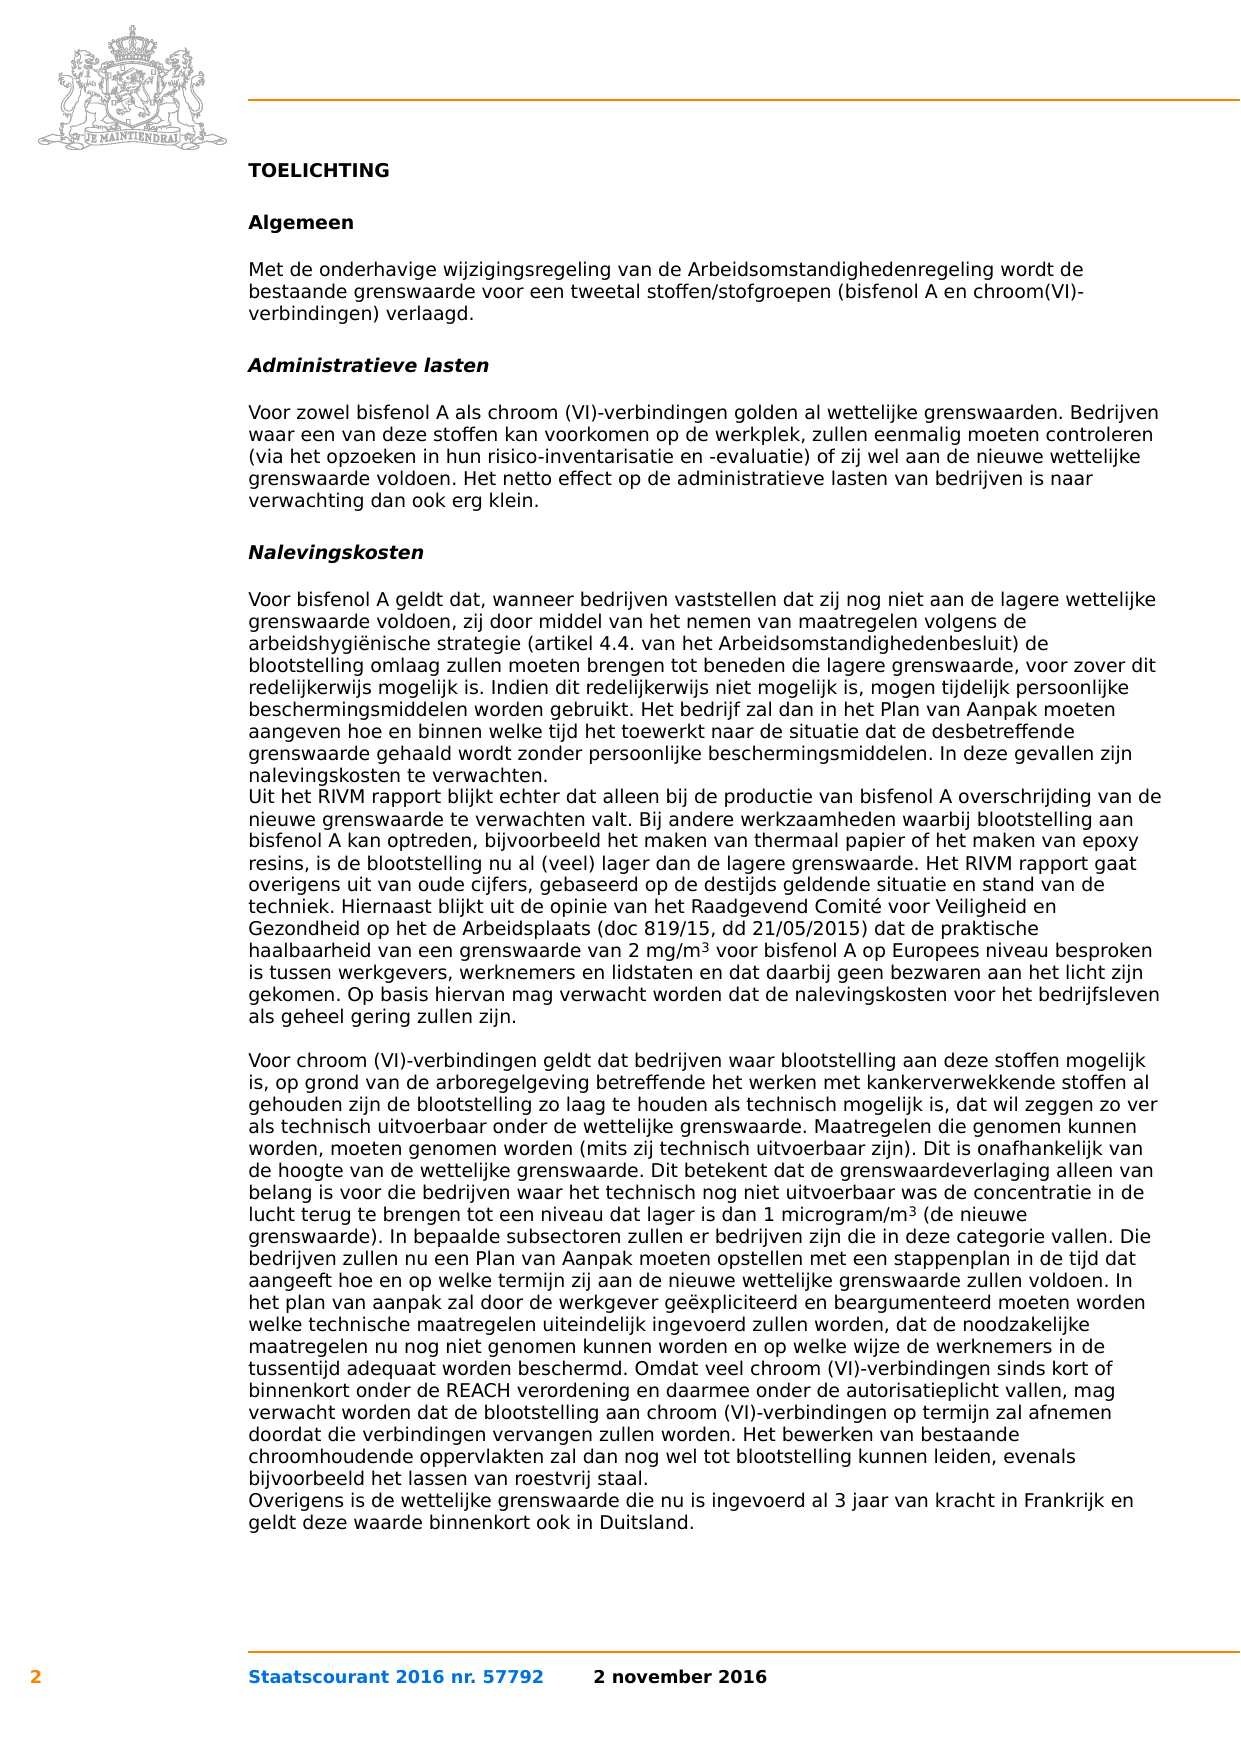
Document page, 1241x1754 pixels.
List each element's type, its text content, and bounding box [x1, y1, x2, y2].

text Met de onderhavige wijzigingsregeling van de Arbeidsomstandighedenregeling wordt de bestaande grenswaarde voor een tweetal stoffen/stofgroepen (bisfenol A en chroom(VI)-verbindingen) verlaagd. [248, 259, 1163, 325]
text Overigens is de wettelijke grenswaarde die nu is ingevoerd al 3 jaar van kracht in Frankrijk en geldt deze waarde binnenkort ook in Duitsland. [248, 1490, 1163, 1534]
picture [38, 25, 227, 150]
subtitle TOELICHTING [248, 160, 1163, 182]
text Voor chroom (VI)-verbindingen geldt dat bedrijven waar blootstelling aan deze stoffen mogelijk is, op grond van de arboregelgeving betreffende het werken met kankerverwekkende stoffen al gehouden zijn de blootstelling zo laag te houden als technisch mogelijk is, dat wil zeggen zo ver als technisch uitvoerbaar onder de wettelijke grenswaarde. Maatregelen die genomen kunnen worden, moeten genomen worden (mits zij technisch uitvoerbaar zijn). Dit is onafhankelijk van de hoogte van de wettelijke grenswaarde. Dit betekent dat de grenswaardeverlaging alleen van belang is voor die bedrijven waar het technisch nog niet uitvoerbaar was de concentratie in de lucht terug te brengen tot een niveau dat lager is dan 1 microgram/m3 (de nieuwe grenswaarde). In bepaalde subsectoren zullen er bedrijven zijn die in deze categorie vallen. Die bedrijven zullen nu een Plan van Aanpak moeten opstellen met een stappenplan in de tijd dat aangeeft hoe en op welke termijn zij aan de nieuwe wettelijke grenswaarde zullen voldoen. In het plan van aanpak zal door de werkgever geëxpliciteerd en beargumenteerd moeten worden welke technische maatregelen uiteindelijk ingevoerd zullen worden, dat de noodzakelijke maatregelen nu nog niet genomen kunnen worden en op welke wijze de werknemers in de tussentijd adequaat worden beschermd. Omdat veel chroom (VI)-verbindingen sinds kort of binnenkort onder de REACH verordening en daarmee onder de autorisatieplicht vallen, mag verwacht worden dat de blootstelling aan chroom (VI)-verbindingen op termijn zal afnemen doordat die verbindingen vervangen zullen worden. Het bewerken van bestaande chroomhoudende oppervlakten zal dan nog wel tot blootstelling kunnen leiden, evenals bijvoorbeeld het lassen van roestvrij staal. [248, 1050, 1163, 1490]
subtitle Nalevingskosten [248, 542, 1163, 564]
subtitle Administratieve lasten [248, 355, 1163, 377]
subtitle Algemeen [248, 212, 1163, 234]
text Voor zowel bisfenol A als chroom (VI)-verbindingen golden al wettelijke grenswaarden. Bedrijven waar een van deze stoffen kan voorkomen op de werkplek, zullen eenmalig moeten controleren (via het opzoeken in hun risico-inventarisatie en -evaluatie) of zij wel aan de nieuwe wettelijke grenswaarde voldoen. Het netto effect op de administratieve lasten van bedrijven is naar verwachting dan ook erg klein. [248, 402, 1163, 512]
text Uit het RIVM rapport blijkt echter dat alleen bij de productie van bisfenol A overschrijding van de nieuwe grenswaarde te verwachten valt. Bij andere werkzaamheden waarbij blootstelling aan bisfenol A kan optreden, bijvoorbeeld het maken van thermaal papier of het maken van epoxy resins, is de blootstelling nu al (veel) lager dan de lagere grenswaarde. Het RIVM rapport gaat overigens uit van oude cijfers, gebaseerd op de destijds geldende situatie en stand van de techniek. Hiernaast blijkt uit de opinie van het Raadgevend Comité voor Veiligheid en Gezondheid op het de Arbeidsplaats (doc 819/15, dd 21/05/2015) dat de praktische haalbaarheid van een grenswaarde van 2 mg/m3 voor bisfenol A op Europees niveau besproken is tussen werkgevers, werknemers en lidstaten en dat daarbij geen bezwaren aan het licht zijn gekomen. Op basis hiervan mag verwacht worden dat de nalevingskosten voor het bedrijfsleven als geheel gering zullen zijn. [248, 786, 1163, 1028]
text Voor bisfenol A geldt dat, wanneer bedrijven vaststellen dat zij nog niet aan de lagere wettelijke grenswaarde voldoen, zij door middel van het nemen van maatregelen volgens de arbeidshygiënische strategie (artikel 4.4. van het Arbeidsomstandighedenbesluit) de blootstelling omlaag zullen moeten brengen tot beneden die lagere grenswaarde, voor zover dit redelijkerwijs mogelijk is. Indien dit redelijkerwijs niet mogelijk is, mogen tijdelijk persoonlijke beschermingsmiddelen worden gebruikt. Het bedrijf zal dan in het Plan van Aanpak moeten aangeven hoe en binnen welke tijd het toewerkt naar de situatie dat de desbetreffende grenswaarde gehaald wordt zonder persoonlijke beschermingsmiddelen. In deze gevallen zijn nalevingskosten te verwachten. [248, 589, 1163, 786]
